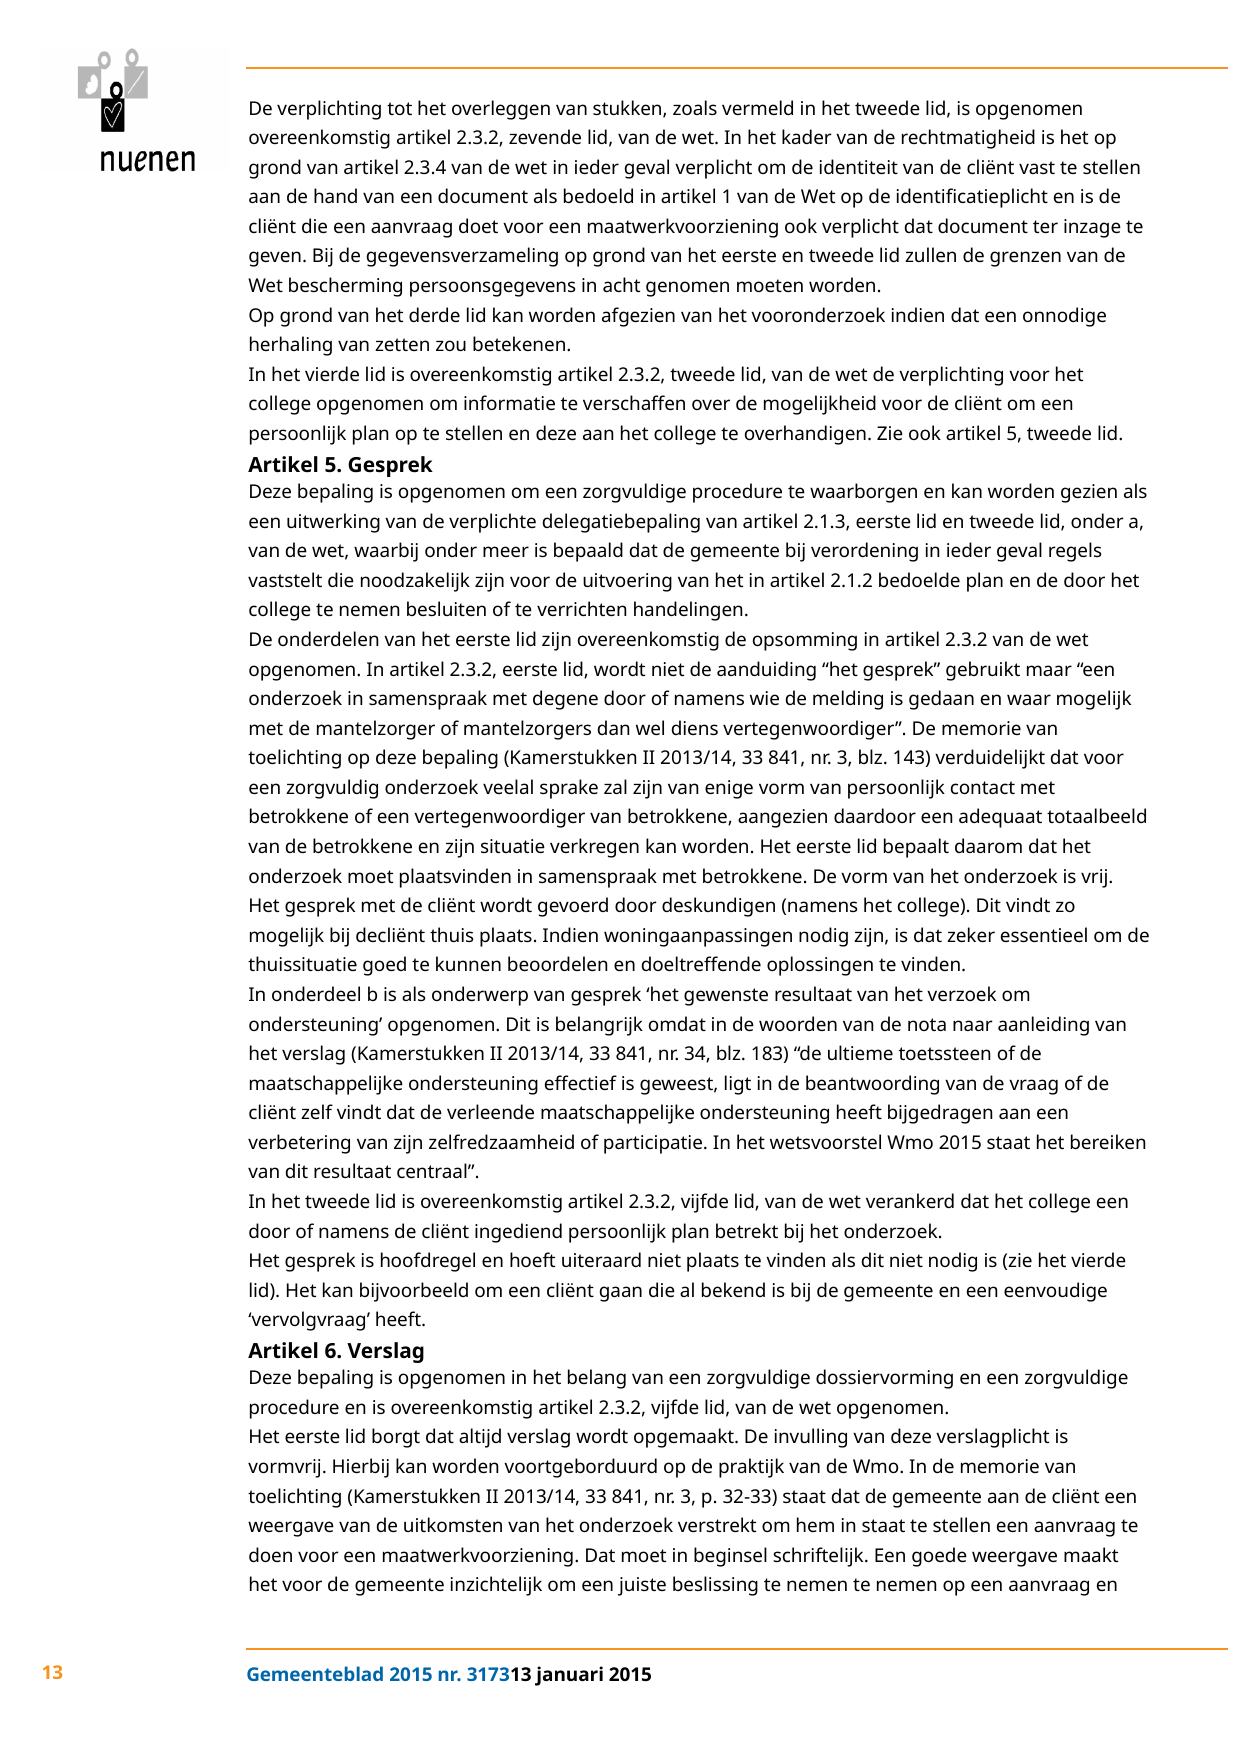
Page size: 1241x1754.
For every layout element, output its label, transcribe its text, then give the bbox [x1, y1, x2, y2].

text In het tweede lid is overeenkomstig artikel 2.3.2, vijfde lid, van de wet verankerd dat het college een door of namens de cliënt ingediend persoonlijk plan betrekt bij het onderzoek. [248, 1188, 1152, 1243]
text Het gesprek met de cliënt wordt gevoerd door deskundigen (namens het college). Dit vindt zo mogelijk bij decliënt thuis plaats. Indien woningaanpassingen nodig zijn, is dat zeker essentieel om de thuissituatie goed te kunnen beoordelen en doeltreffende oplossingen te vinden. [248, 892, 1152, 977]
text De verplichting tot het overleggen van stukken, zoals vermeld in het tweede lid, is opgenomen overeenkomstig artikel 2.3.2, zevende lid, van de wet. In het kader van de rechtmatigheid is het op grond van artikel 2.3.4 van de wet in ieder geval verplicht om de identiteit van de cliënt vast te stellen aan de hand van een document als bedoeld in artikel 1 van de Wet op de identificatieplicht en is de cliënt die een aanvraag doet voor een maatwerkvoorziening ook verplicht dat document ter inzage te geven. Bij de gegevensverzameling op grond van het eerste en tweede lid zullen de grenzen van de Wet bescherming persoonsgegevens in acht genomen moeten worden. [248, 95, 1152, 298]
text Artikel 6. Verslag [248, 1336, 1152, 1364]
picture [41, 47, 231, 172]
text De onderdelen van het eerste lid zijn overeenkomstig de opsomming in artikel 2.3.2 van de wet opgenomen. In artikel 2.3.2, eerste lid, wordt niet de aanduiding “het gesprek” gebruikt maar “een onderzoek in samenspraak met degene door of namens wie de melding is gedaan en waar mogelijk met de mantelzorger of mantelzorgers dan wel diens vertegenwoordiger”. De memorie van toelichting op deze bepaling (Kamerstukken II 2013/14, 33 841, nr. 3, blz. 143) verduidelijkt dat voor een zorgvuldig onderzoek veelal sprake zal zijn van enige vorm van persoonlijk contact met betrokkene of een vertegenwoordiger van betrokkene, aangezien daardoor een adequaat totaalbeeld van de betrokkene en zijn situatie verkregen kan worden. Het eerste lid bepaalt daarom dat het onderzoek moet plaatsvinden in samenspraak met betrokkene. De vorm van het onderzoek is vrij. [248, 626, 1152, 888]
text Deze bepaling is opgenomen om een zorgvuldige procedure te waarborgen en kan worden gezien als een uitwerking van de verplichte delegatiebepaling van artikel 2.1.3, eerste lid en tweede lid, onder a, van de wet, waarbij onder meer is bepaald dat de gemeente bij verordening in ieder geval regels vaststelt die noodzakelijk zijn voor de uitvoering van het in artikel 2.1.2 bedoelde plan en de door het college te nemen besluiten of te verrichten handelingen. [248, 478, 1152, 622]
text In het vierde lid is overeenkomstig artikel 2.3.2, tweede lid, van de wet de verplichting voor het college opgenomen om informatie te verschaffen over de mogelijkheid voor de cliënt om een persoonlijk plan op te stellen en deze aan het college te overhandigen. Zie ook artikel 5, tweede lid. [248, 361, 1152, 446]
text In onderdeel b is als onderwerp van gesprek ‘het gewenste resultaat van het verzoek om ondersteuning’ opgenomen. Dit is belangrijk omdat in de woorden van de nota naar aanleiding van het verslag (Kamerstukken II 2013/14, 33 841, nr. 34, blz. 183) “de ultieme toetssteen of de maatschappelijke ondersteuning effectief is geweest, ligt in de beantwoording van de vraag of de cliënt zelf vindt dat de verleende maatschappelijke ondersteuning heeft bijgedragen aan een verbetering van zijn zelfredzaamheid of participatie. In het wetsvoorstel Wmo 2015 staat het bereiken van dit resultaat centraal”. [248, 981, 1152, 1184]
text Deze bepaling is opgenomen in het belang van een zorgvuldige dossiervorming en een zorgvuldige procedure en is overeenkomstig artikel 2.3.2, vijfde lid, van de wet opgenomen. [248, 1364, 1152, 1420]
text Artikel 5. Gesprek [248, 450, 1152, 478]
text Het gesprek is hoofdregel en hoeft uiteraard niet plaats te vinden als dit niet nodig is (zie het vierde lid). Het kan bijvoorbeeld om een cliënt gaan die al bekend is bij de gemeente en een eenvoudige ‘vervolgvraag’ heeft. [248, 1247, 1152, 1332]
text Het eerste lid borgt dat altijd verslag wordt opgemaakt. De invulling van deze verslagplicht is vormvrij. Hierbij kan worden voortgeborduurd op de praktijk van de Wmo. In de memorie van toelichting (Kamerstukken II 2013/14, 33 841, nr. 3, p. 32-33) staat dat de gemeente aan de cliënt een weergave van de uitkomsten van het onderzoek verstrekt om hem in staat te stellen een aanvraag te doen voor een maatwerkvoorziening. Dat moet in beginsel schriftelijk. Een goede weergave maakt het voor de gemeente inzichtelijk om een juiste beslissing te nemen te nemen op een aanvraag en [248, 1424, 1152, 1597]
text Op grond van het derde lid kan worden afgezien van het vooronderzoek indien dat een onnodige herhaling van zetten zou betekenen. [248, 302, 1152, 357]
